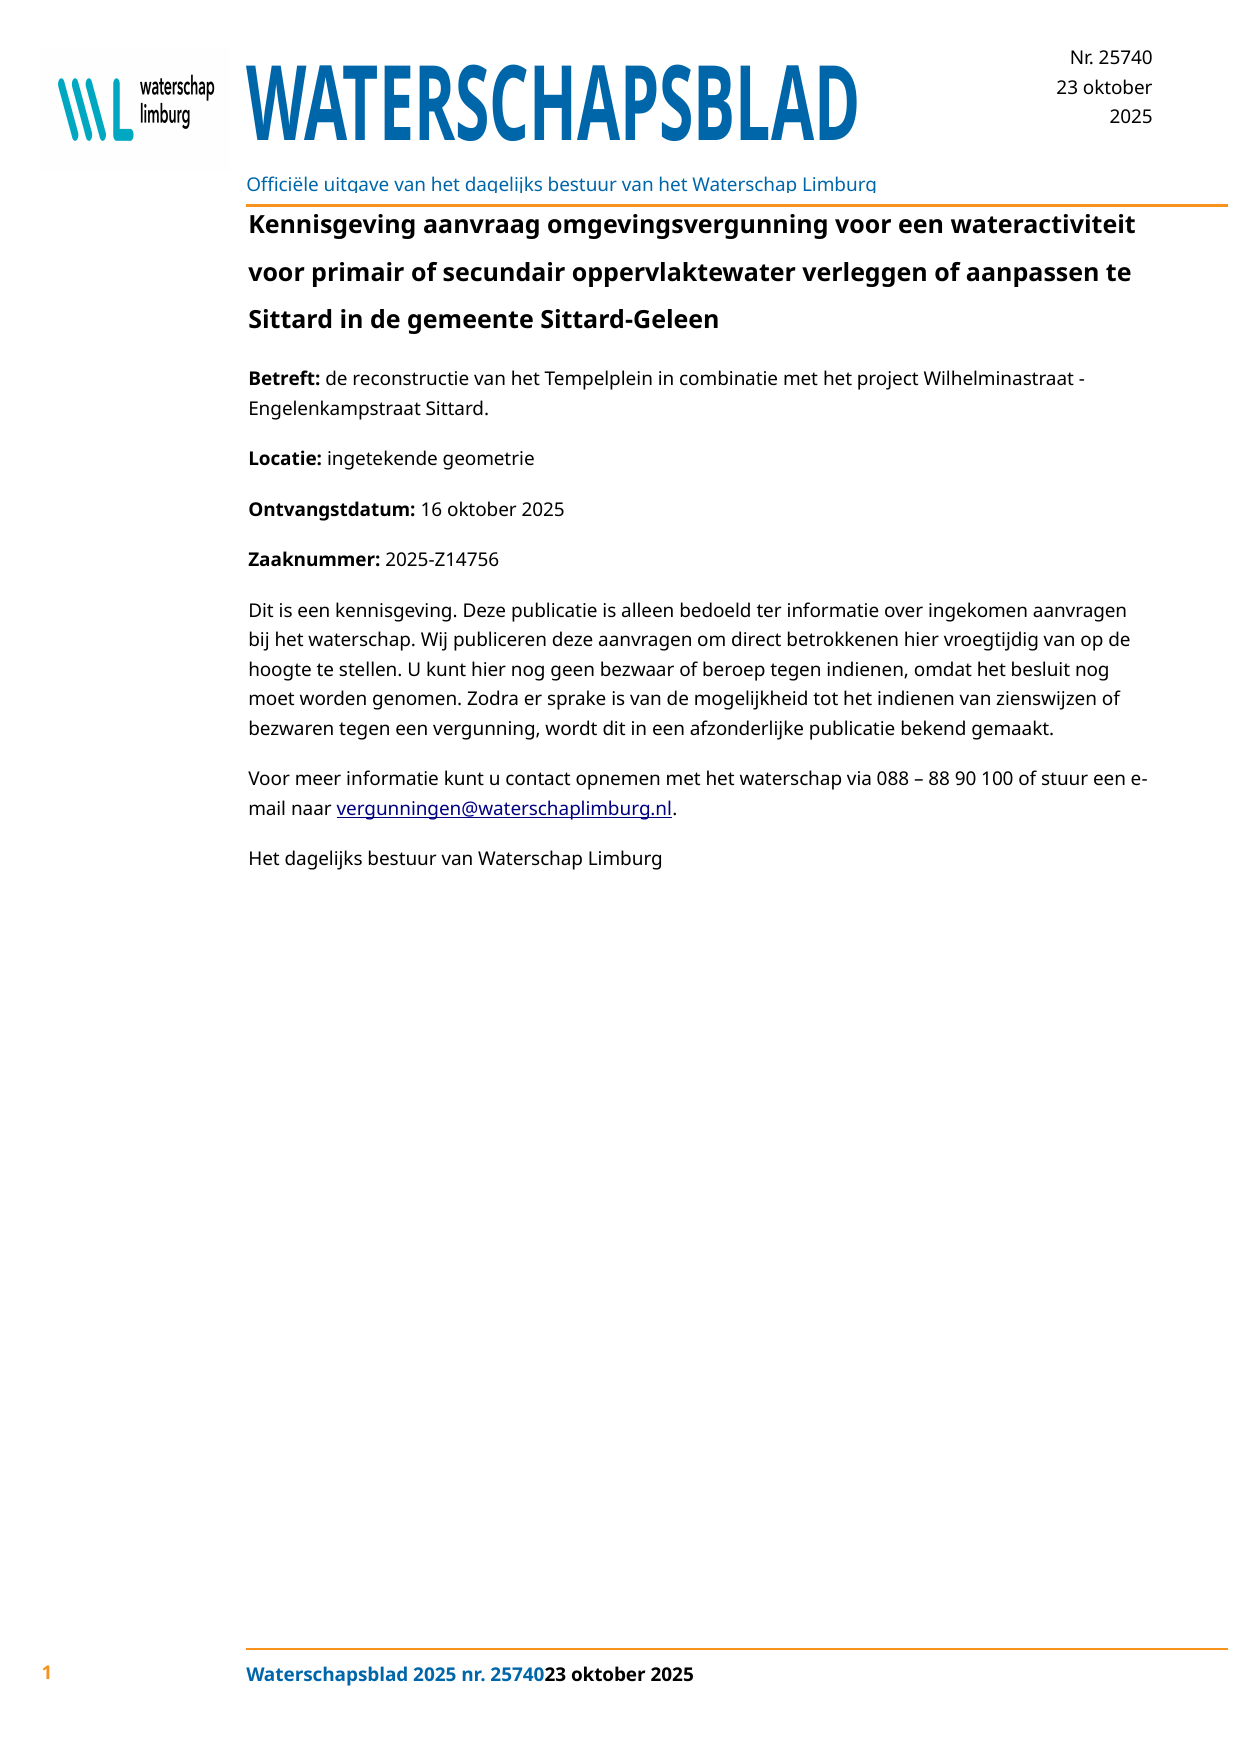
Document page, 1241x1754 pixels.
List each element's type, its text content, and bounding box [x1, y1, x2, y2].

text Zaaknummer: 2025-Z14756 [248, 546, 1152, 572]
text Het dagelijks bestuur van Waterschap Limburg [248, 846, 1152, 871]
picture [41, 47, 231, 172]
text Voor meer informatie kunt u contact opnemen met het waterschap via 088 – 88 90 100 of stuur een e-mail naar vergunningen@waterschaplimburg.nl. [248, 766, 1152, 821]
text Ontvangstdatum: 16 oktober 2025 [248, 496, 1152, 522]
text Dit is een kennisgeving. Deze publicatie is alleen bedoeld ter informatie over ingekomen aanvragen bij het waterschap. Wij publiceren deze aanvragen om direct betrokkenen hier vroegtijdig van op de hoogte te stellen. U kunt hier nog geen bezwaar of beroep tegen indienen, omdat het besluit nog moet worden genomen. Zodra er sprake is van de mogelijkheid tot het indienen van zienswijzen of bezwaren tegen een vergunning, wordt dit in een afzonderlijke publicatie bekend gemaakt. [248, 597, 1152, 741]
text Betreft: de reconstructie van het Tempelplein in combinatie met het project Wilhelminastraat - Engelenkampstraat Sittard. [248, 366, 1152, 421]
text Kennisgeving aanvraag omgevingsvergunning voor een wateractiviteit voor primair of secundair oppervlaktewater verleggen of aanpassen te Sittard in de gemeente Sittard-Geleen [248, 207, 1152, 336]
text Locatie: ingetekende geometrie [248, 446, 1152, 471]
